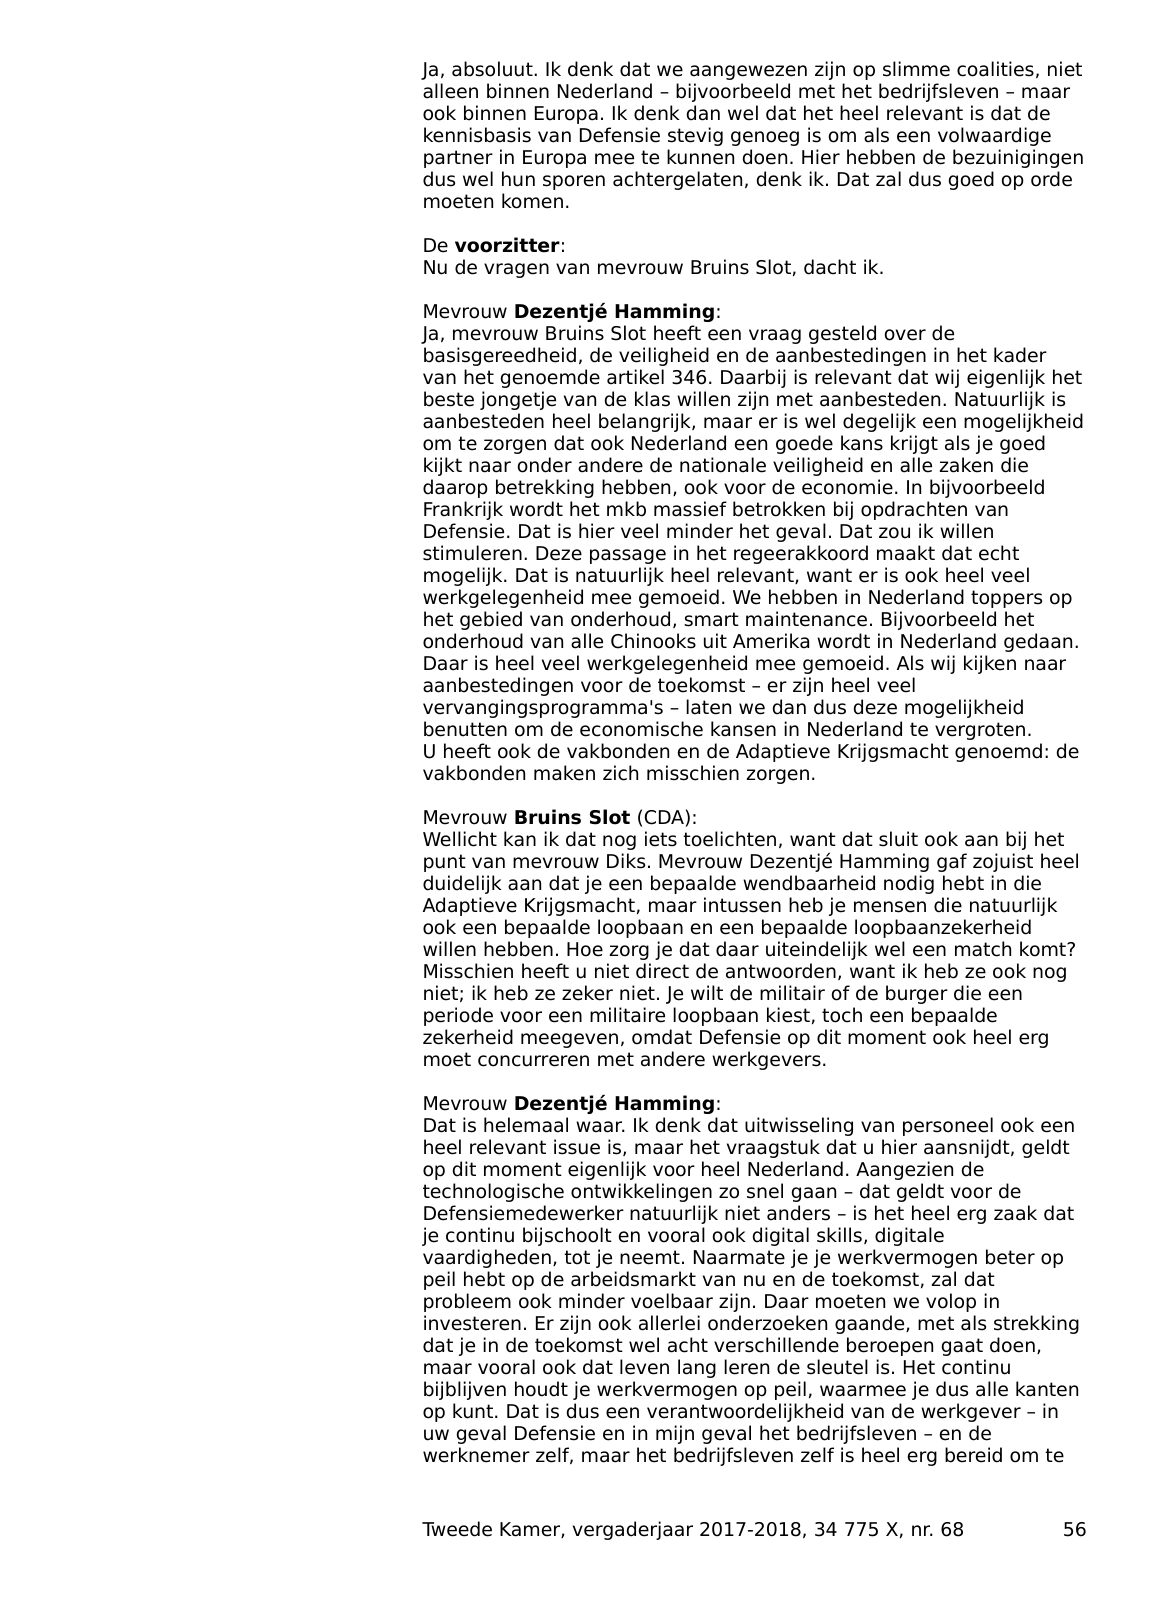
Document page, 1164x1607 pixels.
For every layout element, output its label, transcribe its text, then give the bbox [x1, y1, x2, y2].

text Dat is helemaal waar. Ik denk dat uitwisseling van personeel ook een heel relevant issue is, maar het vraagstuk dat u hier aansnijdt, geldt op dit moment eigenlijk voor heel Nederland. Aangezien de technologische ontwikkelingen zo snel gaan – dat geldt voor de Defensiemedewerker natuurlijk niet anders – is het heel erg zaak dat je continu bijschoolt en vooral ook digital skills, digitale vaardigheden, tot je neemt. Naarmate je je werkvermogen beter op peil hebt op de arbeidsmarkt van nu en de toekomst, zal dat probleem ook minder voelbaar zijn. Daar moeten we volop in investeren. Er zijn ook allerlei onderzoeken gaande, met als strekking dat je in de toekomst wel acht verschillende beroepen gaat doen, maar vooral ook dat leven lang leren de sleutel is. Het continu bijblijven houdt je werkvermogen op peil, waarmee je dus alle kanten op kunt. Dat is dus een verantwoordelijkheid van de werkgever – in uw geval Defensie en in mijn geval het bedrijfsleven – en de werknemer zelf, maar het bedrijfsleven zelf is heel erg bereid om te [422, 1115, 1087, 1467]
text Mevrouw Bruins Slot (CDA): [422, 807, 1087, 829]
text De voorzitter: [422, 235, 1087, 257]
text Mevrouw Dezentjé Hamming: [422, 301, 1087, 323]
text Ja, absoluut. Ik denk dat we aangewezen zijn op slimme coalities, niet alleen binnen Nederland – bijvoorbeeld met het bedrijfsleven – maar ook binnen Europa. Ik denk dan wel dat het heel relevant is dat de kennisbasis van Defensie stevig genoeg is om als een volwaardige partner in Europa mee te kunnen doen. Hier hebben de bezuinigingen dus wel hun sporen achtergelaten, denk ik. Dat zal dus goed op orde moeten komen. [422, 59, 1087, 213]
text Wellicht kan ik dat nog iets toelichten, want dat sluit ook aan bij het punt van mevrouw Diks. Mevrouw Dezentjé Hamming gaf zojuist heel duidelijk aan dat je een bepaalde wendbaarheid nodig hebt in die Adaptieve Krijgsmacht, maar intussen heb je mensen die natuurlijk ook een bepaalde loopbaan en een bepaalde loopbaanzekerheid willen hebben. Hoe zorg je dat daar uiteindelijk wel een match komt? Misschien heeft u niet direct de antwoorden, want ik heb ze ook nog niet; ik heb ze zeker niet. Je wilt de militair of de burger die een periode voor een militaire loopbaan kiest, toch een bepaalde zekerheid meegeven, omdat Defensie op dit moment ook heel erg moet concurreren met andere werkgevers. [422, 829, 1087, 1071]
text Nu de vragen van mevrouw Bruins Slot, dacht ik. [422, 257, 1087, 279]
text Mevrouw Dezentjé Hamming: [422, 1093, 1087, 1115]
text U heeft ook de vakbonden en de Adaptieve Krijgsmacht genoemd: de vakbonden maken zich misschien zorgen. [422, 741, 1087, 785]
text Ja, mevrouw Bruins Slot heeft een vraag gesteld over de basisgereedheid, de veiligheid en de aanbestedingen in het kader van het genoemde artikel 346. Daarbij is relevant dat wij eigenlijk het beste jongetje van de klas willen zijn met aanbesteden. Natuurlijk is aanbesteden heel belangrijk, maar er is wel degelijk een mogelijkheid om te zorgen dat ook Nederland een goede kans krijgt als je goed kijkt naar onder andere de nationale veiligheid en alle zaken die daarop betrekking hebben, ook voor de economie. In bijvoorbeeld Frankrijk wordt het mkb massief betrokken bij opdrachten van Defensie. Dat is hier veel minder het geval. Dat zou ik willen stimuleren. Deze passage in het regeerakkoord maakt dat echt mogelijk. Dat is natuurlijk heel relevant, want er is ook heel veel werkgelegenheid mee gemoeid. We hebben in Nederland toppers op het gebied van onderhoud, smart maintenance. Bijvoorbeeld het onderhoud van alle Chinooks uit Amerika wordt in Nederland gedaan. Daar is heel veel werkgelegenheid mee gemoeid. Als wij kijken naar aanbestedingen voor de toekomst – er zijn heel veel vervangingsprogramma's – laten we dan dus deze mogelijkheid benutten om de economische kansen in Nederland te vergroten. [422, 323, 1087, 741]
